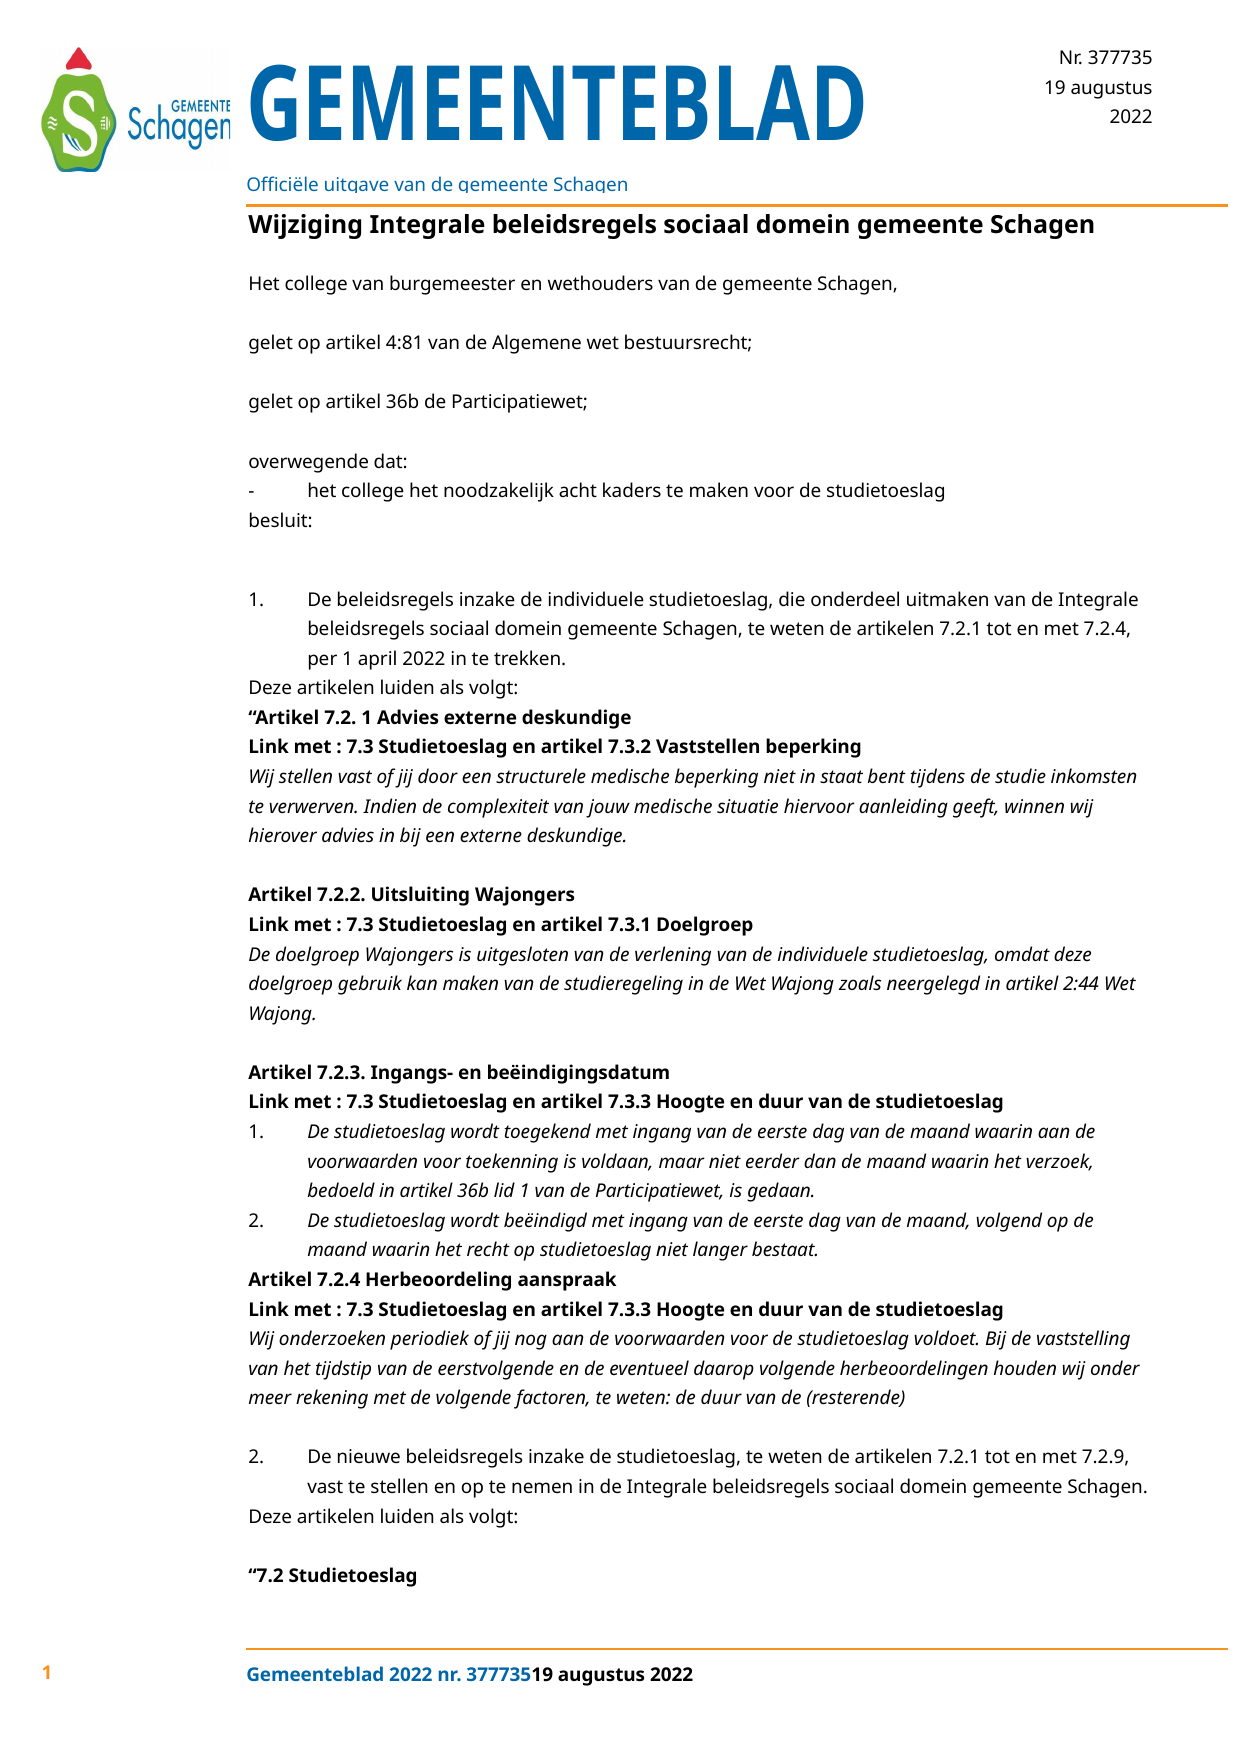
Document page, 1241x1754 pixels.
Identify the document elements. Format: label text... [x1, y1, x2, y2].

text Wijziging Integrale beleidsregels sociaal domein gemeente Schagen [248, 207, 1152, 241]
text Link met : 7.3 Studietoeslag en artikel 7.3.3 Hoogte en duur van de studietoeslag [248, 1089, 1152, 1114]
text gelet op artikel 4:81 van de Algemene wet bestuursrecht; [248, 329, 1152, 355]
list De studietoeslag wordt beëindigd met ingang van de eerste dag van de maand, volgend op de maand waarin het recht op studietoeslag niet langer bestaat. [248, 1207, 1152, 1262]
text Het college van burgemeester en wethouders van de gemeente Schagen, [248, 270, 1152, 296]
text Wij onderzoeken periodiek of jij nog aan de voorwaarden voor de studietoeslag voldoet. Bij de vaststelling van het tijdstip van de eerstvolgende en de eventueel daarop volgende herbeoordelingen houden wij onder meer rekening met de volgende factoren, te weten: de duur van de (resterende) [248, 1325, 1152, 1410]
text besluit: [248, 507, 1152, 533]
list De studietoeslag wordt toegekend met ingang van de eerste dag van de maand waarin aan de voorwaarden voor toekenning is voldaan, maar niet eerder dan de maand waarin het verzoek, bedoeld in artikel 36b lid 1 van de Participatiewet, is gedaan. [248, 1118, 1152, 1203]
list De nieuwe beleidsregels inzake de studietoeslag, te weten de artikelen 7.2.1 tot en met 7.2.9, vast te stellen en op te nemen in de Integrale beleidsregels sociaal domein gemeente Schagen. [248, 1444, 1152, 1499]
text Deze artikelen luiden als volgt: [248, 1503, 1152, 1529]
text Link met : 7.3 Studietoeslag en artikel 7.3.2 Vaststellen beperking [248, 734, 1152, 759]
text Link met : 7.3 Studietoeslag en artikel 7.3.1 Doelgroep [248, 911, 1152, 937]
text Artikel 7.2.4 Herbeoordeling aanspraak [248, 1266, 1152, 1292]
text “7.2 Studietoeslag [248, 1562, 1152, 1588]
text Wij stellen vast of jij door een structurele medische beperking niet in staat bent tijdens de studie inkomsten te verwerven. Indien de complexiteit van jouw medische situatie hiervoor aanleiding geeft, winnen wij hierover advies in bij een externe deskundige. [248, 763, 1152, 848]
text Link met : 7.3 Studietoeslag en artikel 7.3.3 Hoogte en duur van de studietoeslag [248, 1296, 1152, 1322]
text “Artikel 7.2. 1 Advies externe deskundige [248, 704, 1152, 730]
picture [41, 47, 231, 172]
list het college het noodzakelijk acht kaders te maken voor de studietoeslag [248, 477, 1152, 503]
text overwegende dat: [248, 448, 1152, 473]
text gelet op artikel 36b de Participatiewet; [248, 389, 1152, 414]
text Artikel 7.2.2. Uitsluiting Wajongers [248, 882, 1152, 907]
text Artikel 7.2.3. Ingangs- en beëindigingsdatum [248, 1059, 1152, 1085]
text Deze artikelen luiden als volgt: [248, 674, 1152, 700]
text De doelgroep Wajongers is uitgesloten van de verlening van de individuele studietoeslag, omdat deze doelgroep gebruik kan maken van de studieregeling in de Wet Wajong zoals neergelegd in artikel 2:44 Wet Wajong. [248, 941, 1152, 1026]
list De beleidsregels inzake de individuele studietoeslag, die onderdeel uitmaken van de Integrale beleidsregels sociaal domein gemeente Schagen, te weten de artikelen 7.2.1 tot en met 7.2.4, per 1 april 2022 in te trekken. [248, 586, 1152, 671]
